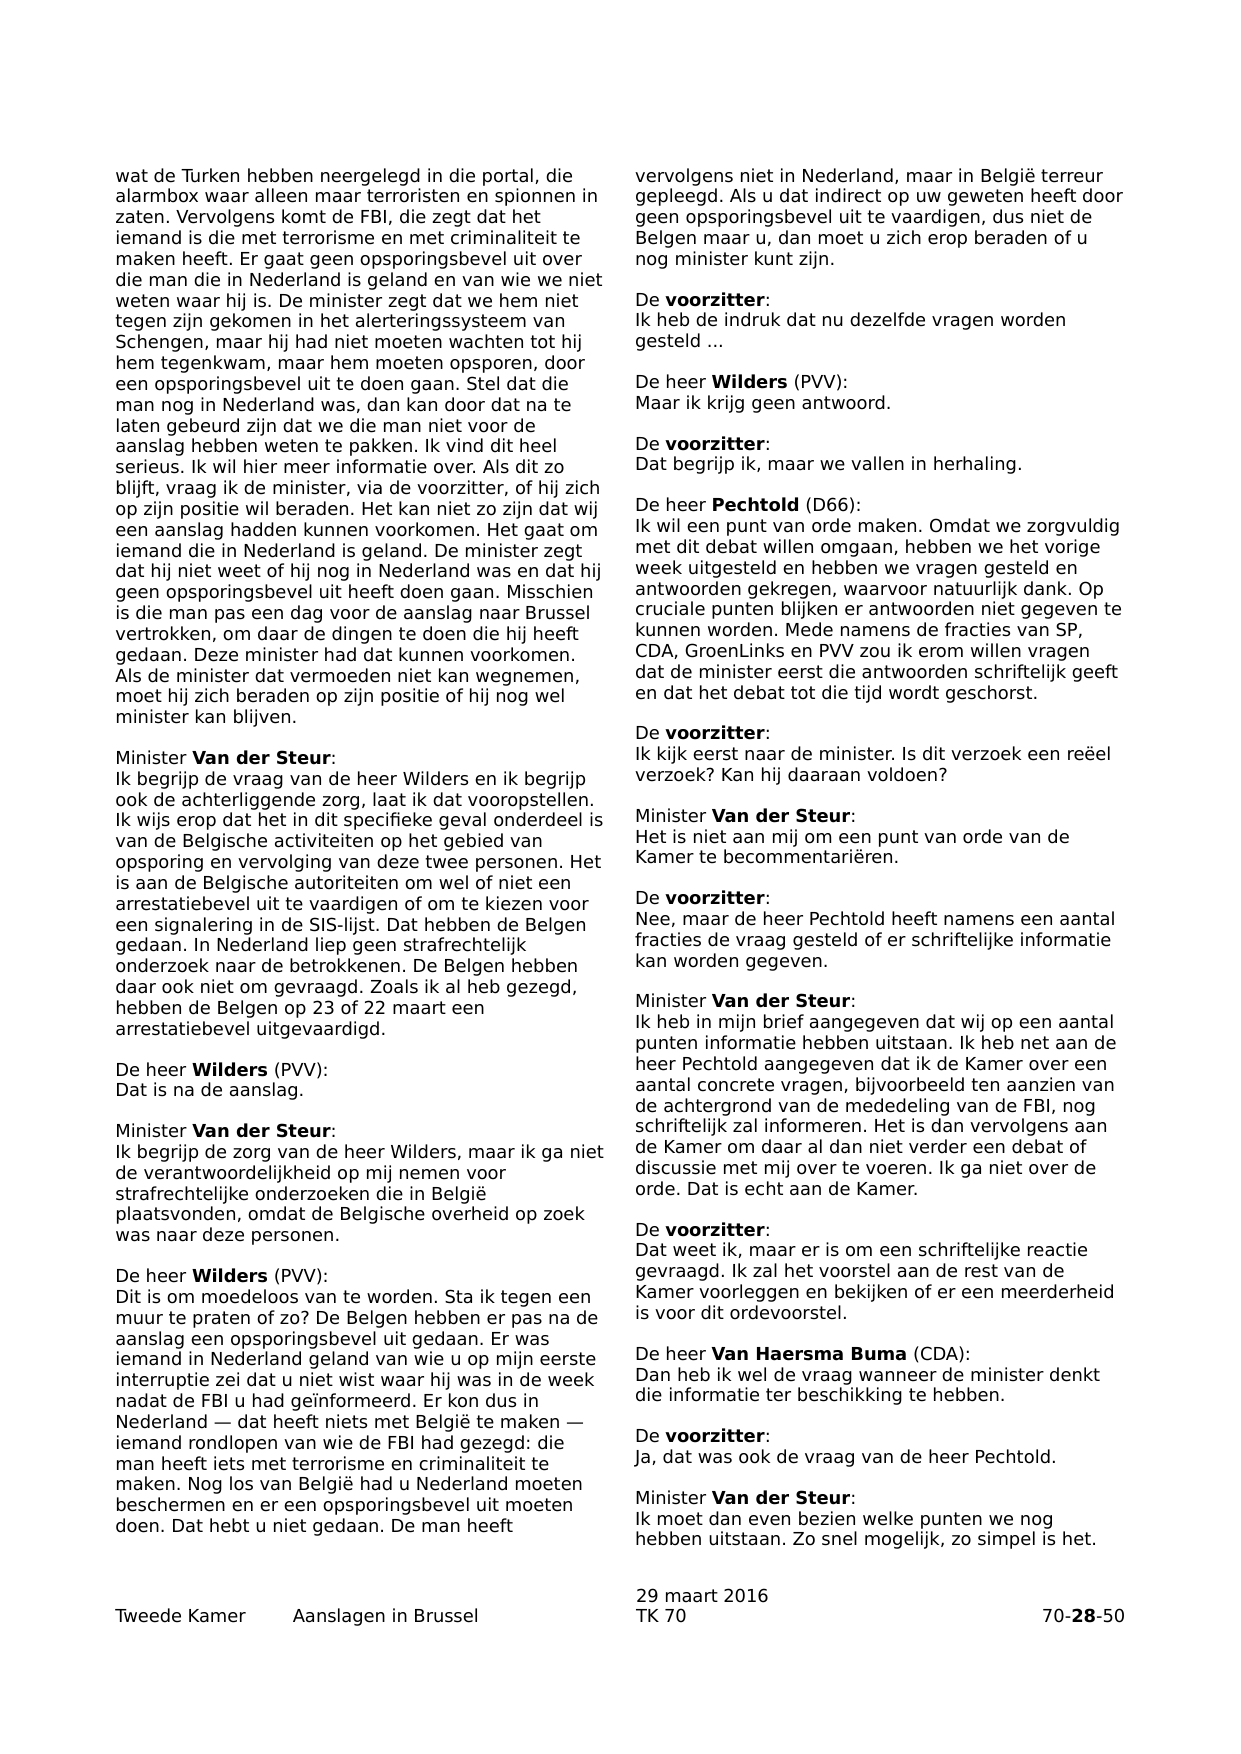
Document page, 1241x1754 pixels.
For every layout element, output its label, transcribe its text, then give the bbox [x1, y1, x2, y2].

text Minister Van der Steur: [115, 748, 605, 768]
text Ik moet dan even bezien welke punten we nog hebben uitstaan. Zo snel mogelijk, zo simpel is het. [635, 1508, 1125, 1550]
text Ik kijk eerst naar de minister. Is dit verzoek een reëel verzoek? Kan hij daaraan voldoen? [635, 744, 1125, 786]
text Dat begrijp ik, maar we vallen in herhaling. [635, 454, 1125, 475]
text Dan heb ik wel de vraag wanneer de minister denkt die informatie ter beschikking te hebben. [635, 1364, 1125, 1406]
text Dit is om moedeloos van te worden. Sta ik tegen een muur te praten of zo? De Belgen hebben er pas na de aanslag een opsporingsbevel uit gedaan. Er was iemand in Nederland geland van wie u op mijn eerste interruptie zei dat u niet wist waar hij was in de week nadat de FBI u had geïnformeerd. Er kon dus in Nederland — dat heeft niets met België te maken — iemand rondlopen van wie de FBI had gezegd: die man heeft iets met terrorisme en criminaliteit te maken. Nog los van België had u Nederland moeten beschermen en er een opsporingsbevel uit moeten doen. Dat hebt u niet gedaan. De man heeft [115, 1287, 605, 1537]
text Dat weet ik, maar er is om een schriftelijke reactie gevraagd. Ik zal het voorstel aan de rest van de Kamer voorleggen en bekijken of er een meerderheid is voor dit ordevoorstel. [635, 1240, 1125, 1323]
text Ja, dat was ook de vraag van de heer Pechtold. [635, 1447, 1125, 1467]
text Minister Van der Steur: [635, 806, 1125, 826]
text Ik wil een punt van orde maken. Omdat we zorgvuldig met dit debat willen omgaan, hebben we het vorige week uitgesteld en hebben we vragen gesteld en antwoorden gekregen, waarvoor natuurlijk dank. Op cruciale punten blijken er antwoorden niet gegeven te kunnen worden. Mede namens de fracties van SP, CDA, GroenLinks en PVV zou ik erom willen vragen dat de minister eerst die antwoorden schriftelijk geeft en dat het debat tot die tijd wordt geschorst. [635, 516, 1125, 703]
text Ik begrijp de zorg van de heer Wilders, maar ik ga niet de verantwoordelijkheid op mij nemen voor strafrechtelijke onderzoeken die in België plaatsvonden, omdat de Belgische overheid op zoek was naar deze personen. [115, 1142, 605, 1246]
text Ik heb de indruk dat nu dezelfde vragen worden gesteld ... [635, 310, 1125, 352]
text De voorzitter: [635, 723, 1125, 744]
text Ik begrijp de vraag van de heer Wilders en ik begrijp ook de achterliggende zorg, laat ik dat vooropstellen. Ik wijs erop dat het in dit specifieke geval onderdeel is van de Belgische activiteiten op het gebied van opsporing en vervolging van deze twee personen. Het is aan de Belgische autoriteiten om wel of niet een arrestatiebevel uit te vaardigen of om te kiezen voor een signalering in de SIS-lijst. Dat hebben de Belgen gedaan. In Nederland liep geen strafrechtelijk onderzoek naar de betrokkenen. De Belgen hebben daar ook niet om gevraagd. Zoals ik al heb gezegd, hebben de Belgen op 23 of 22 maart een arrestatiebevel uitgevaardigd. [115, 768, 605, 1039]
text De voorzitter: [635, 289, 1125, 310]
text Minister Van der Steur: [635, 991, 1125, 1012]
text De voorzitter: [635, 1426, 1125, 1447]
text Dat is na de aanslag. [115, 1080, 605, 1101]
text De heer Wilders (PVV): [635, 372, 1125, 393]
text Maar ik krijg geen antwoord. [635, 393, 1125, 413]
text De heer Wilders (PVV): [115, 1266, 605, 1287]
text Het is niet aan mij om een punt van orde van de Kamer te becommentariëren. [635, 826, 1125, 868]
text vervolgens niet in Nederland, maar in België terreur gepleegd. Als u dat indirect op uw geweten heeft door geen opsporingsbevel uit te vaardigen, dus niet de Belgen maar u, dan moet u zich erop beraden of u nog minister kunt zijn. [635, 165, 1125, 269]
text De voorzitter: [635, 433, 1125, 454]
text De voorzitter: [635, 1219, 1125, 1240]
text De heer Pechtold (D66): [635, 495, 1125, 516]
text De heer Van Haersma Buma (CDA): [635, 1343, 1125, 1364]
text Ik heb in mijn brief aangegeven dat wij op een aantal punten informatie hebben uitstaan. Ik heb net aan de heer Pechtold aangegeven dat ik de Kamer over een aantal concrete vragen, bijvoorbeeld ten aanzien van de achtergrond van de mededeling van de FBI, nog schriftelijk zal informeren. Het is dan vervolgens aan de Kamer om daar al dan niet verder een debat of discussie met mij over te voeren. Ik ga niet over de orde. Dat is echt aan de Kamer. [635, 1012, 1125, 1199]
text Minister Van der Steur: [115, 1121, 605, 1142]
text Nee, maar de heer Pechtold heeft namens een aantal fracties de vraag gesteld of er schriftelijke informatie kan worden gegeven. [635, 909, 1125, 971]
text De voorzitter: [635, 888, 1125, 909]
text wat de Turken hebben neergelegd in die portal, die alarmbox waar alleen maar terroristen en spionnen in zaten. Vervolgens komt de FBI, die zegt dat het iemand is die met terrorisme en met criminaliteit te maken heeft. Er gaat geen opsporingsbevel uit over die man die in Nederland is geland en van wie we niet weten waar hij is. De minister zegt dat we hem niet tegen zijn gekomen in het alerteringssysteem van Schengen, maar hij had niet moeten wachten tot hij hem tegenkwam, maar hem moeten opsporen, door een opsporingsbevel uit te doen gaan. Stel dat die man nog in Nederland was, dan kan door dat na te laten gebeurd zijn dat we die man niet voor de aanslag hebben weten te pakken. Ik vind dit heel serieus. Ik wil hier meer informatie over. Als dit zo blijft, vraag ik de minister, via de voorzitter, of hij zich op zijn positie wil beraden. Het kan niet zo zijn dat wij een aanslag hadden kunnen voorkomen. Het gaat om iemand die in Nederland is geland. De minister zegt dat hij niet weet of hij nog in Nederland was en dat hij geen opsporingsbevel uit heeft doen gaan. Misschien is die man pas een dag voor de aanslag naar Brussel vertrokken, om daar de dingen te doen die hij heeft gedaan. Deze minister had dat kunnen voorkomen. Als de minister dat vermoeden niet kan wegnemen, moet hij zich beraden op zijn positie of hij nog wel minister kan blijven. [115, 165, 605, 728]
text Minister Van der Steur: [635, 1487, 1125, 1508]
text De heer Wilders (PVV): [115, 1059, 605, 1080]
